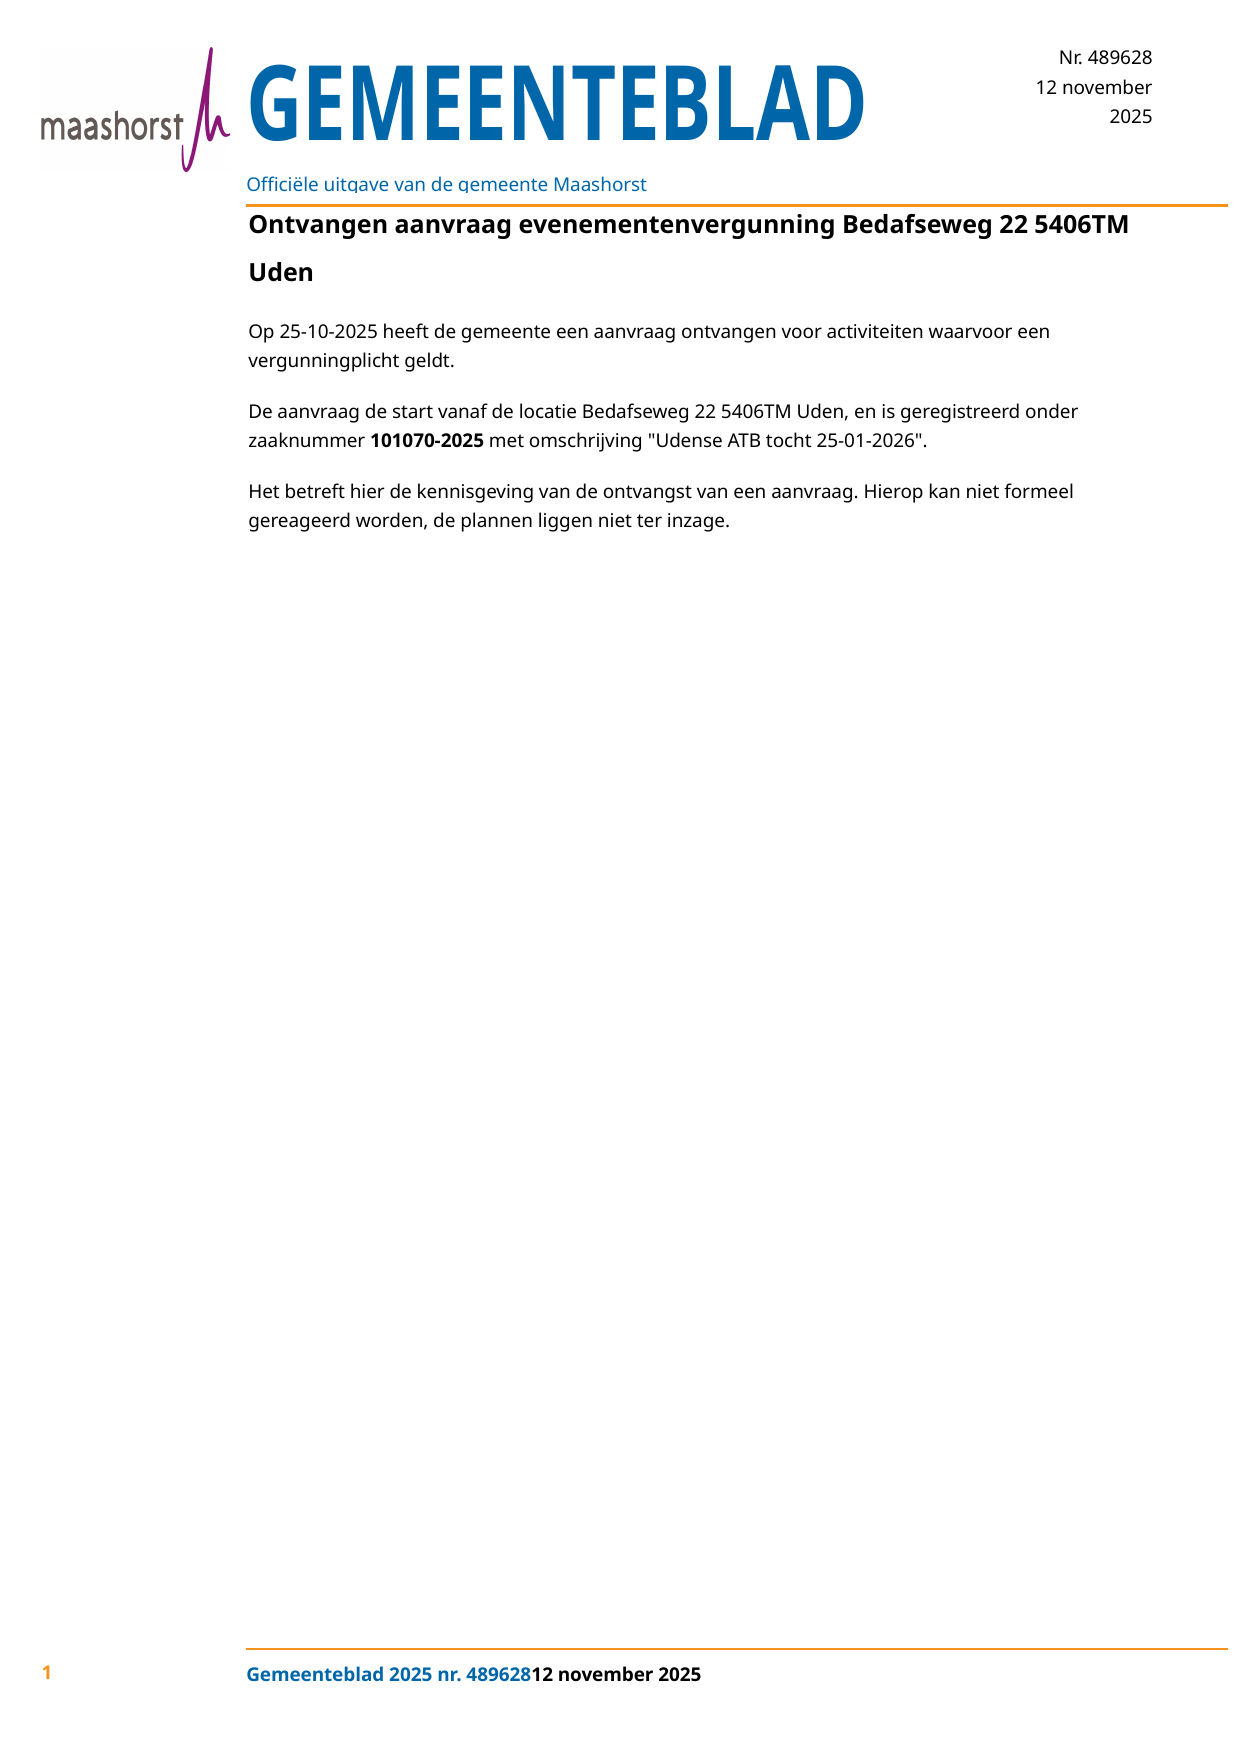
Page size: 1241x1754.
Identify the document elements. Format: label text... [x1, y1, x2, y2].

text De aanvraag de start vanaf de locatie Bedafseweg 22 5406TM Uden, en is geregistreerd onder zaaknummer 101070-2025 met omschrijving "Udense ATB tocht 25-01-2026". [248, 398, 1152, 453]
text Ontvangen aanvraag evenementenvergunning Bedafseweg 22 5406TM Uden [248, 207, 1152, 288]
text Op 25-10-2025 heeft de gemeente een aanvraag ontvangen voor activiteiten waarvoor een vergunningplicht geldt. [248, 318, 1152, 373]
picture [41, 47, 231, 172]
text Het betreft hier de kennisgeving van de ontvangst van een aanvraag. Hierop kan niet formeel gereageerd worden, de plannen liggen niet ter inzage. [248, 478, 1152, 533]
